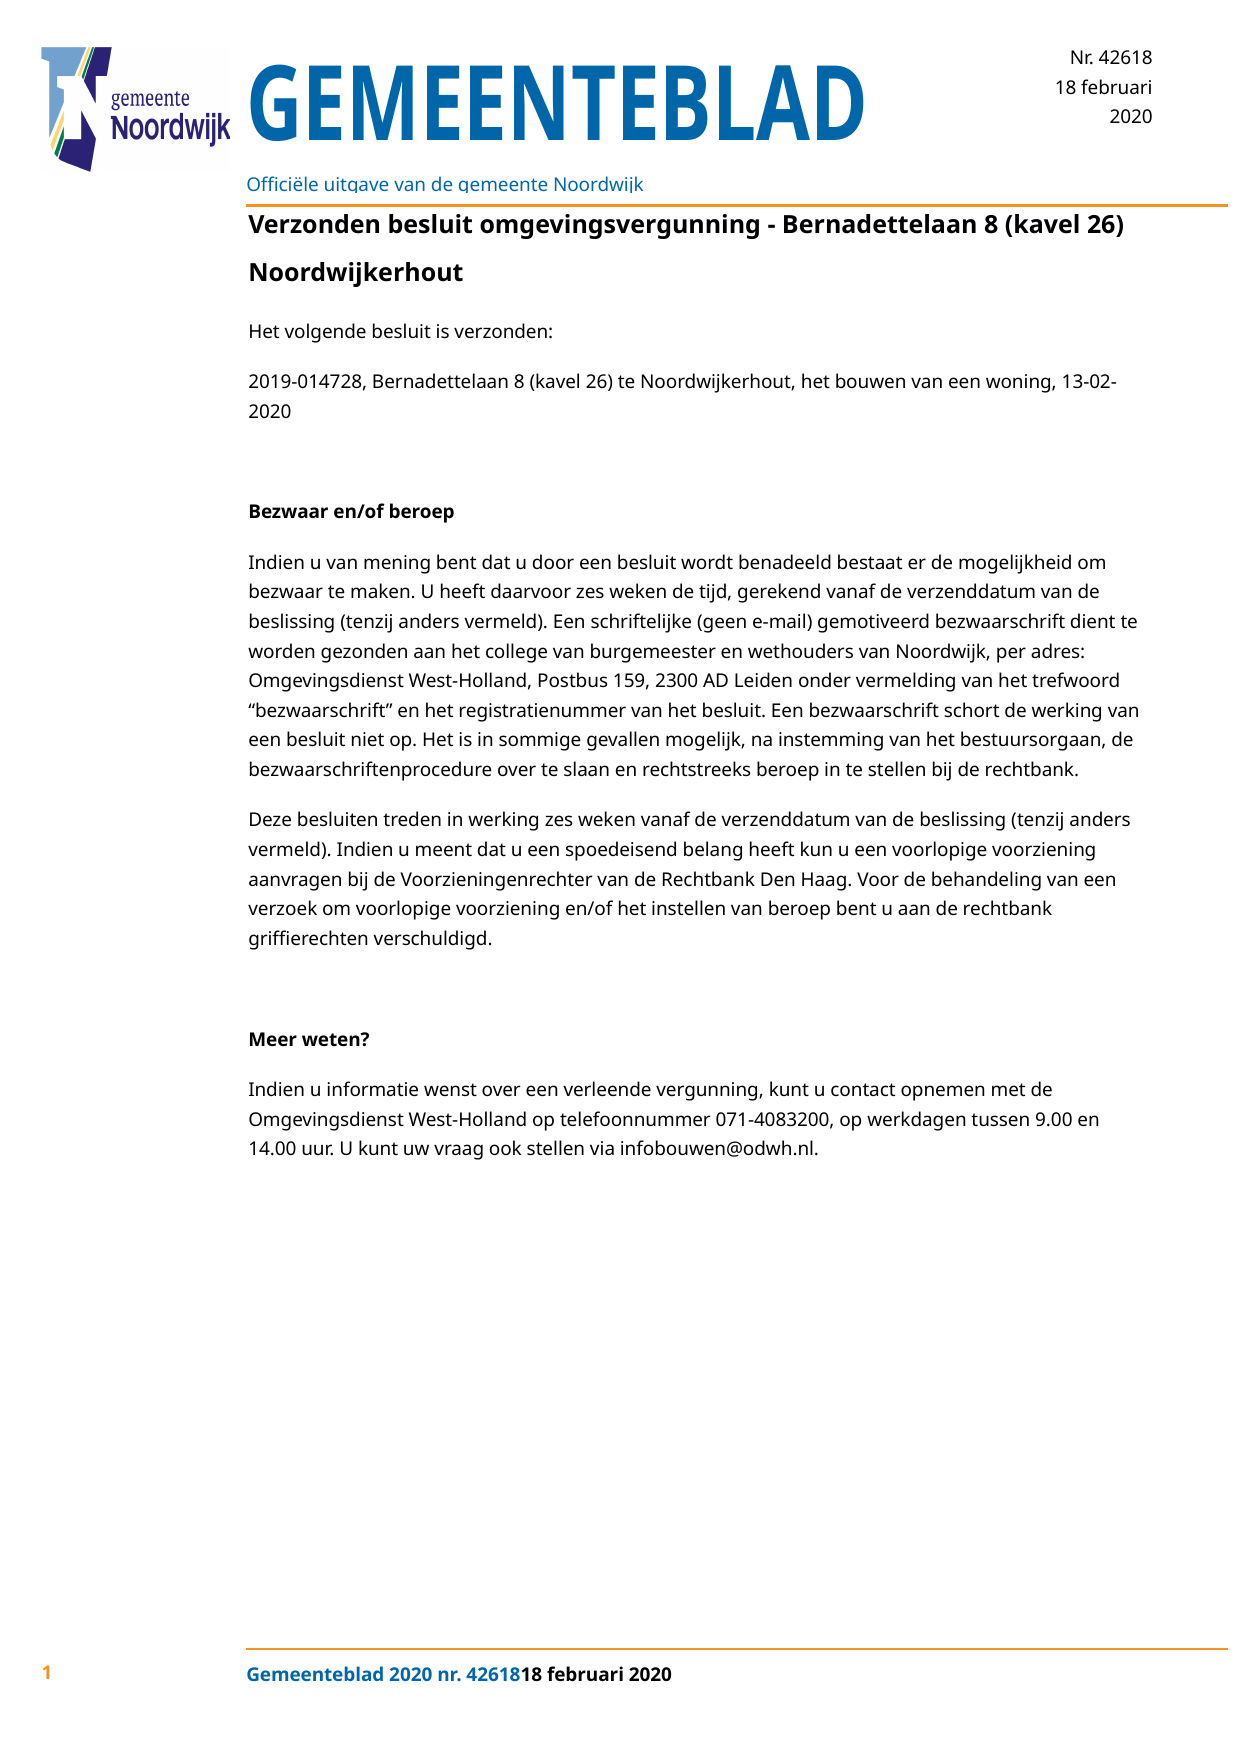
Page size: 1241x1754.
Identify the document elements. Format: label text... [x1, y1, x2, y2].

text Meer weten? [248, 1026, 1152, 1052]
text Bezwaar en/of beroep [248, 499, 1152, 524]
text Indien u van mening bent dat u door een besluit wordt benadeeld bestaat er de mogelijkheid om bezwaar te maken. U heeft daarvoor zes weken de tijd, gerekend vanaf de verzenddatum van de beslissing (tenzij anders vermeld). Een schriftelijke (geen e-mail) gemotiveerd bezwaarschrift dient te worden gezonden aan het college van burgemeester en wethouders van Noordwijk, per adres: Omgevingsdienst West-Holland, Postbus 159, 2300 AD Leiden onder vermelding van het trefwoord “bezwaarschrift” en het registratienummer van het besluit. Een bezwaarschrift schort de werking van een besluit niet op. Het is in sommige gevallen mogelijk, na instemming van het bestuursorgaan, de bezwaarschriftenprocedure over te slaan en rechtstreeks beroep in te stellen bij de rechtbank. [248, 549, 1152, 782]
text 2019-014728, Bernadettelaan 8 (kavel 26) te Noordwijkerhout, het bouwen van een woning, 13-02-2020 [248, 368, 1152, 424]
text Deze besluiten treden in werking zes weken vanaf de verzenddatum van de beslissing (tenzij anders vermeld). Indien u meent dat u een spoedeisend belang heeft kun u een voorlopige voorziening aanvragen bij de Voorzieningenrechter van de Rechtbank Den Haag. Voor de behandeling van een verzoek om voorlopige voorziening en/of het instellen van beroep bent u aan de rechtbank griffierechten verschuldigd. [248, 807, 1152, 951]
text Het volgende besluit is verzonden: [248, 318, 1152, 344]
text Indien u informatie wenst over een verleende vergunning, kunt u contact opnemen met de Omgevingsdienst West-Holland op telefoonnummer 071-4083200, op werkdagen tussen 9.00 en 14.00 uur. U kunt uw vraag ook stellen via infobouwen@odwh.nl. [248, 1076, 1152, 1161]
picture [41, 47, 231, 172]
text Verzonden besluit omgevingsvergunning - Bernadettelaan 8 (kavel 26) Noordwijkerhout [248, 207, 1152, 288]
